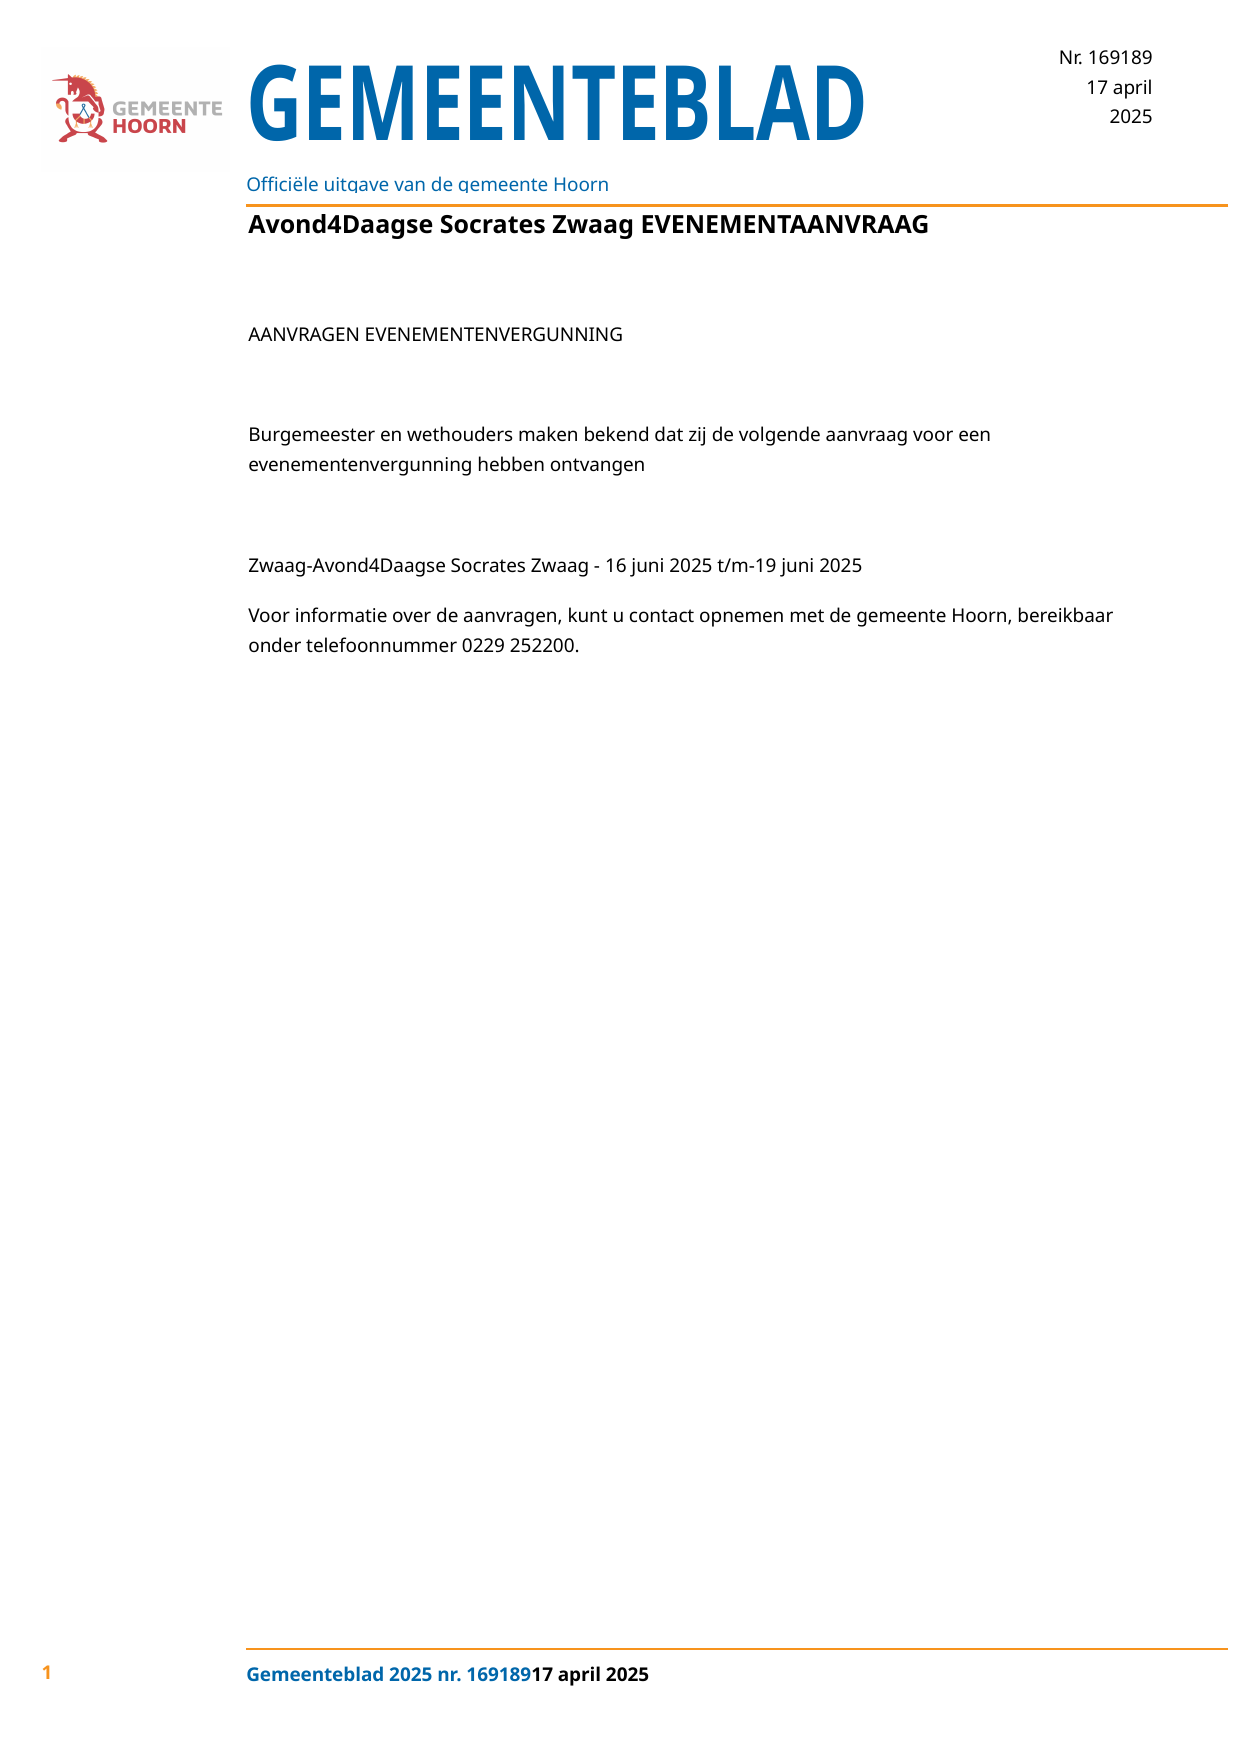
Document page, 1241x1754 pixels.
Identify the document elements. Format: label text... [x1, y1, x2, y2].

text Zwaag-Avond4Daagse Socrates Zwaag - 16 juni 2025 t/m-19 juni 2025 [248, 552, 1152, 578]
text AANVRAGEN EVENEMENTENVERGUNNING [248, 321, 1152, 346]
text Burgemeester en wethouders maken bekend dat zij de volgende aanvraag voor een evenementenvergunning hebben ontvangen [248, 422, 1152, 477]
text Voor informatie over de aanvragen, kunt u contact opnemen met de gemeente Hoorn, bereikbaar onder telefoonnummer 0229 252200. [248, 602, 1152, 658]
text Avond4Daagse Socrates Zwaag EVENEMENTAANVRAAG [248, 207, 1152, 241]
picture [41, 47, 231, 172]
